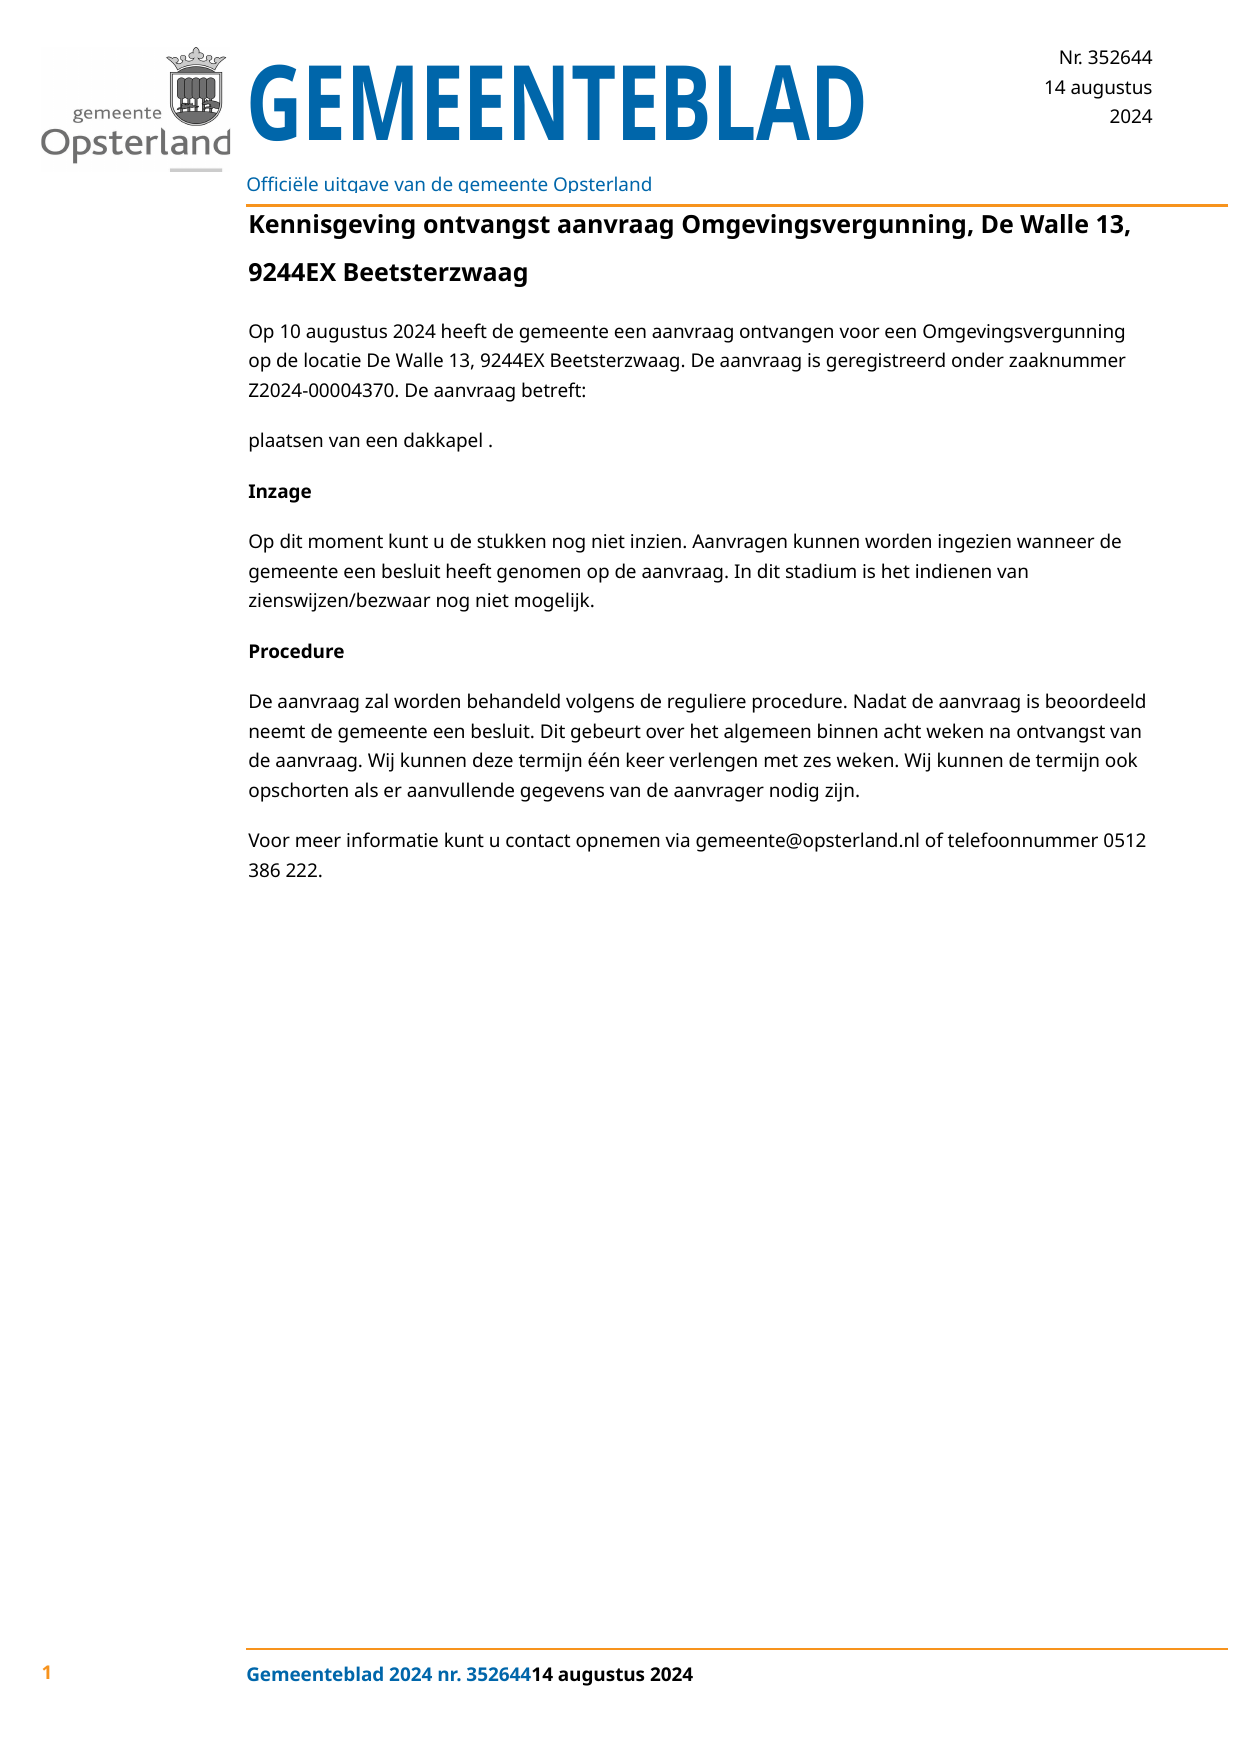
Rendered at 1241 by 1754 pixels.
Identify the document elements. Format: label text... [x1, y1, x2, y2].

text plaatsen van een dakkapel . [248, 427, 1152, 453]
text Op dit moment kunt u de stukken nog niet inzien. Aanvragen kunnen worden ingezien wanneer de gemeente een besluit heeft genomen op de aanvraag. In dit stadium is het indienen van zienswijzen/bezwaar nog niet mogelijk. [248, 528, 1152, 613]
text Voor meer informatie kunt u contact opnemen via gemeente@opsterland.nl of telefoonnummer 0512 386 222. [248, 827, 1152, 883]
text Op 10 augustus 2024 heeft de gemeente een aanvraag ontvangen voor een Omgevingsvergunning op de locatie De Walle 13, 9244EX Beetsterzwaag. De aanvraag is geregistreerd onder zaaknummer Z2024-00004370. De aanvraag betreft: [248, 318, 1152, 403]
text Procedure [248, 638, 1152, 664]
text Inzage [248, 478, 1152, 504]
text Kennisgeving ontvangst aanvraag Omgevingsvergunning, De Walle 13, 9244EX Beetsterzwaag [248, 207, 1152, 288]
text De aanvraag zal worden behandeld volgens de reguliere procedure. Nadat de aanvraag is beoordeeld neemt de gemeente een besluit. Dit gebeurt over het algemeen binnen acht weken na ontvangst van de aanvraag. Wij kunnen deze termijn één keer verlengen met zes weken. Wij kunnen de termijn ook opschorten als er aanvullende gegevens van de aanvrager nodig zijn. [248, 688, 1152, 803]
picture [41, 47, 231, 172]
